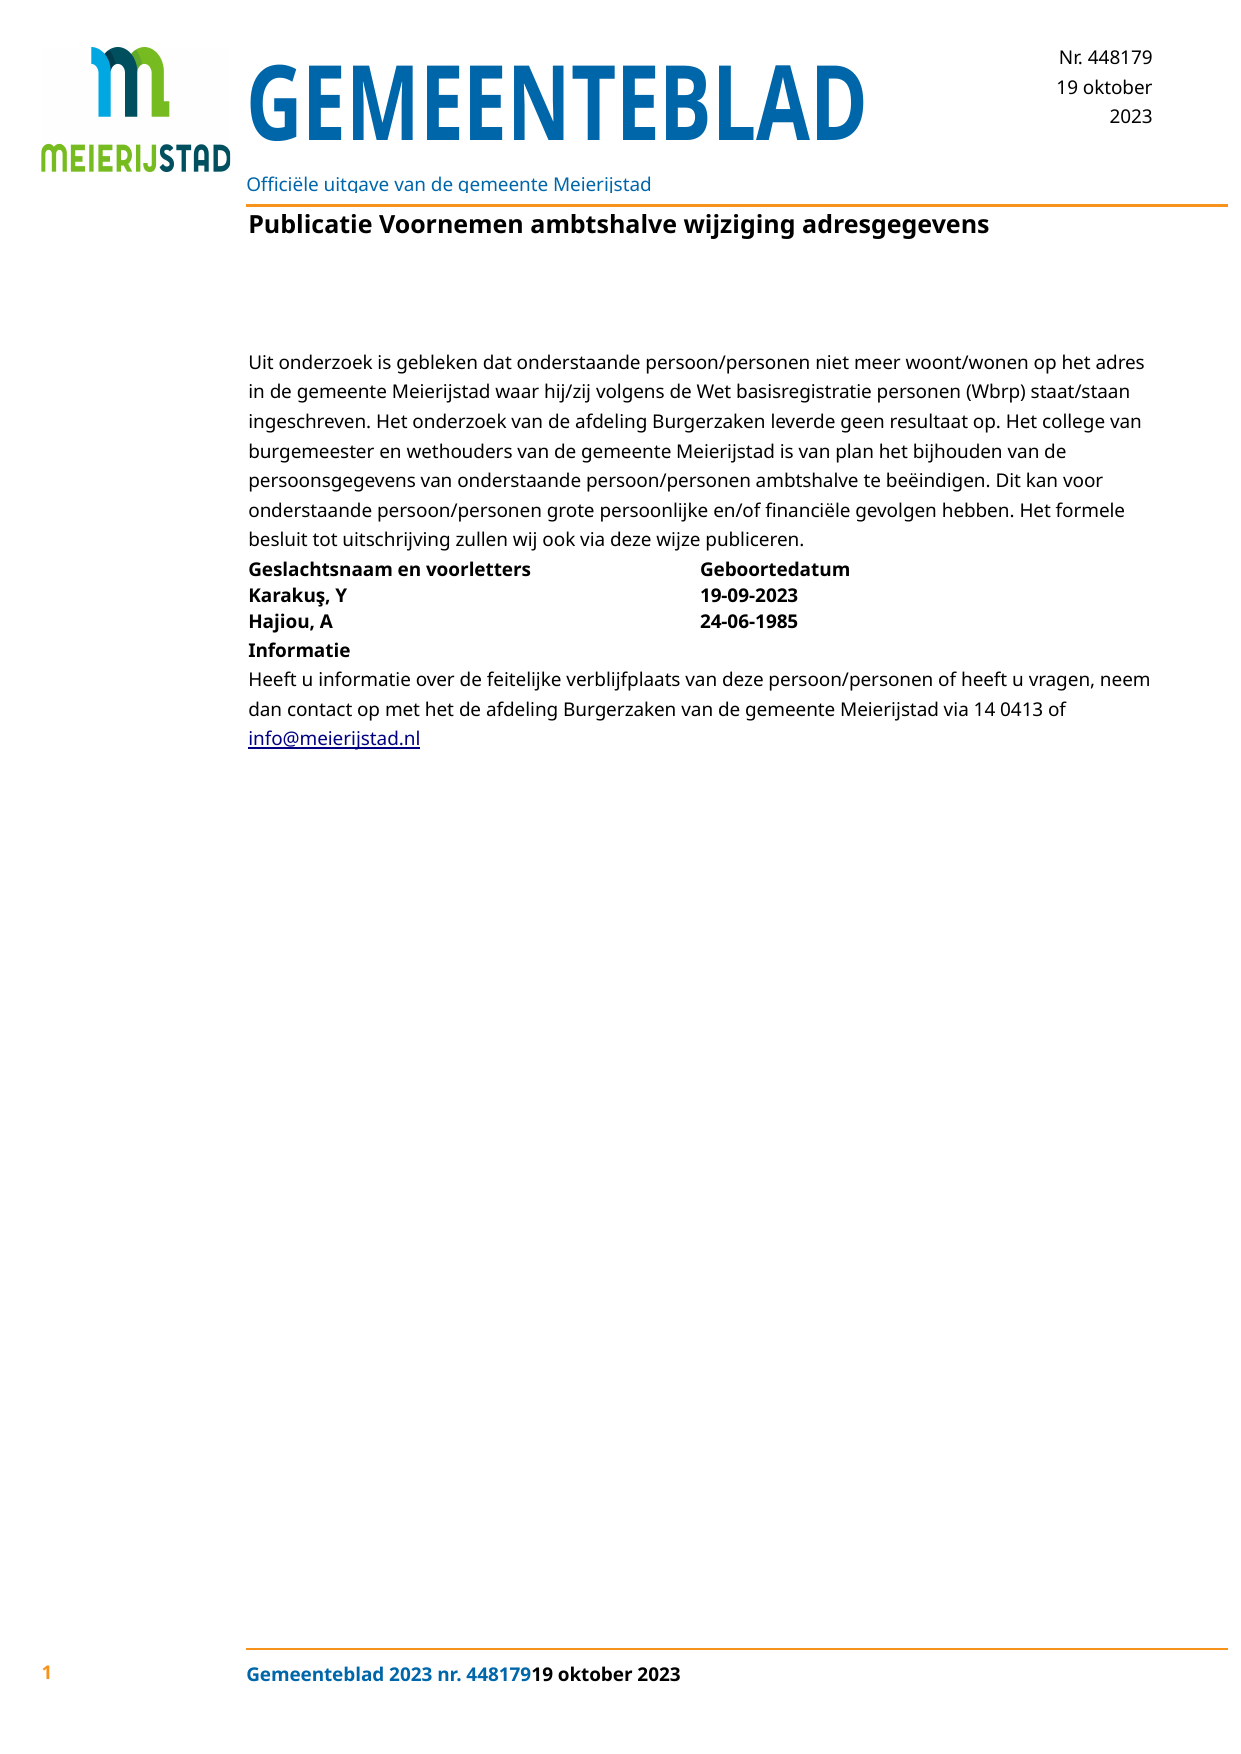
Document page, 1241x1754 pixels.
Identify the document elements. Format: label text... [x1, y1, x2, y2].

text Uit onderzoek is gebleken dat onderstaande persoon/personen niet meer woont/wonen op het adres in de gemeente Meierijstad waar hij/zij volgens de Wet basisregistratie personen (Wbrp) staat/staan ingeschreven. Het onderzoek van de afdeling Burgerzaken leverde geen resultaat op. Het college van burgemeester en wethouders van de gemeente Meierijstad is van plan het bijhouden van de persoonsgegevens van onderstaande persoon/personen ambtshalve te beëindigen. Dit kan voor onderstaande persoon/personen grote persoonlijke en/of financiële gevolgen hebben. Het formele besluit tot uitschrijving zullen wij ook via deze wijze publiceren. [248, 349, 1152, 552]
picture [41, 47, 231, 172]
text Publicatie Voornemen ambtshalve wijziging adresgegevens [248, 207, 1152, 241]
table_cell 24-06-1985 [700, 608, 1152, 633]
text Heeft u informatie over de feitelijke verblijfplaats van deze persoon/personen of heeft u vragen, neem dan contact op met het de afdeling Burgerzaken van de gemeente Meierijstad via 14 0413 of info@meierijstad.nl [248, 666, 1152, 751]
table_cell Karakuş, Y [248, 582, 700, 608]
table_cell 19-09-2023 [700, 582, 1152, 608]
table_cell Hajiou, A [248, 608, 700, 633]
text Informatie [248, 637, 1152, 662]
table_header Geslachtsnaam en voorletters [248, 556, 700, 582]
table_header Geboortedatum [700, 556, 1152, 582]
